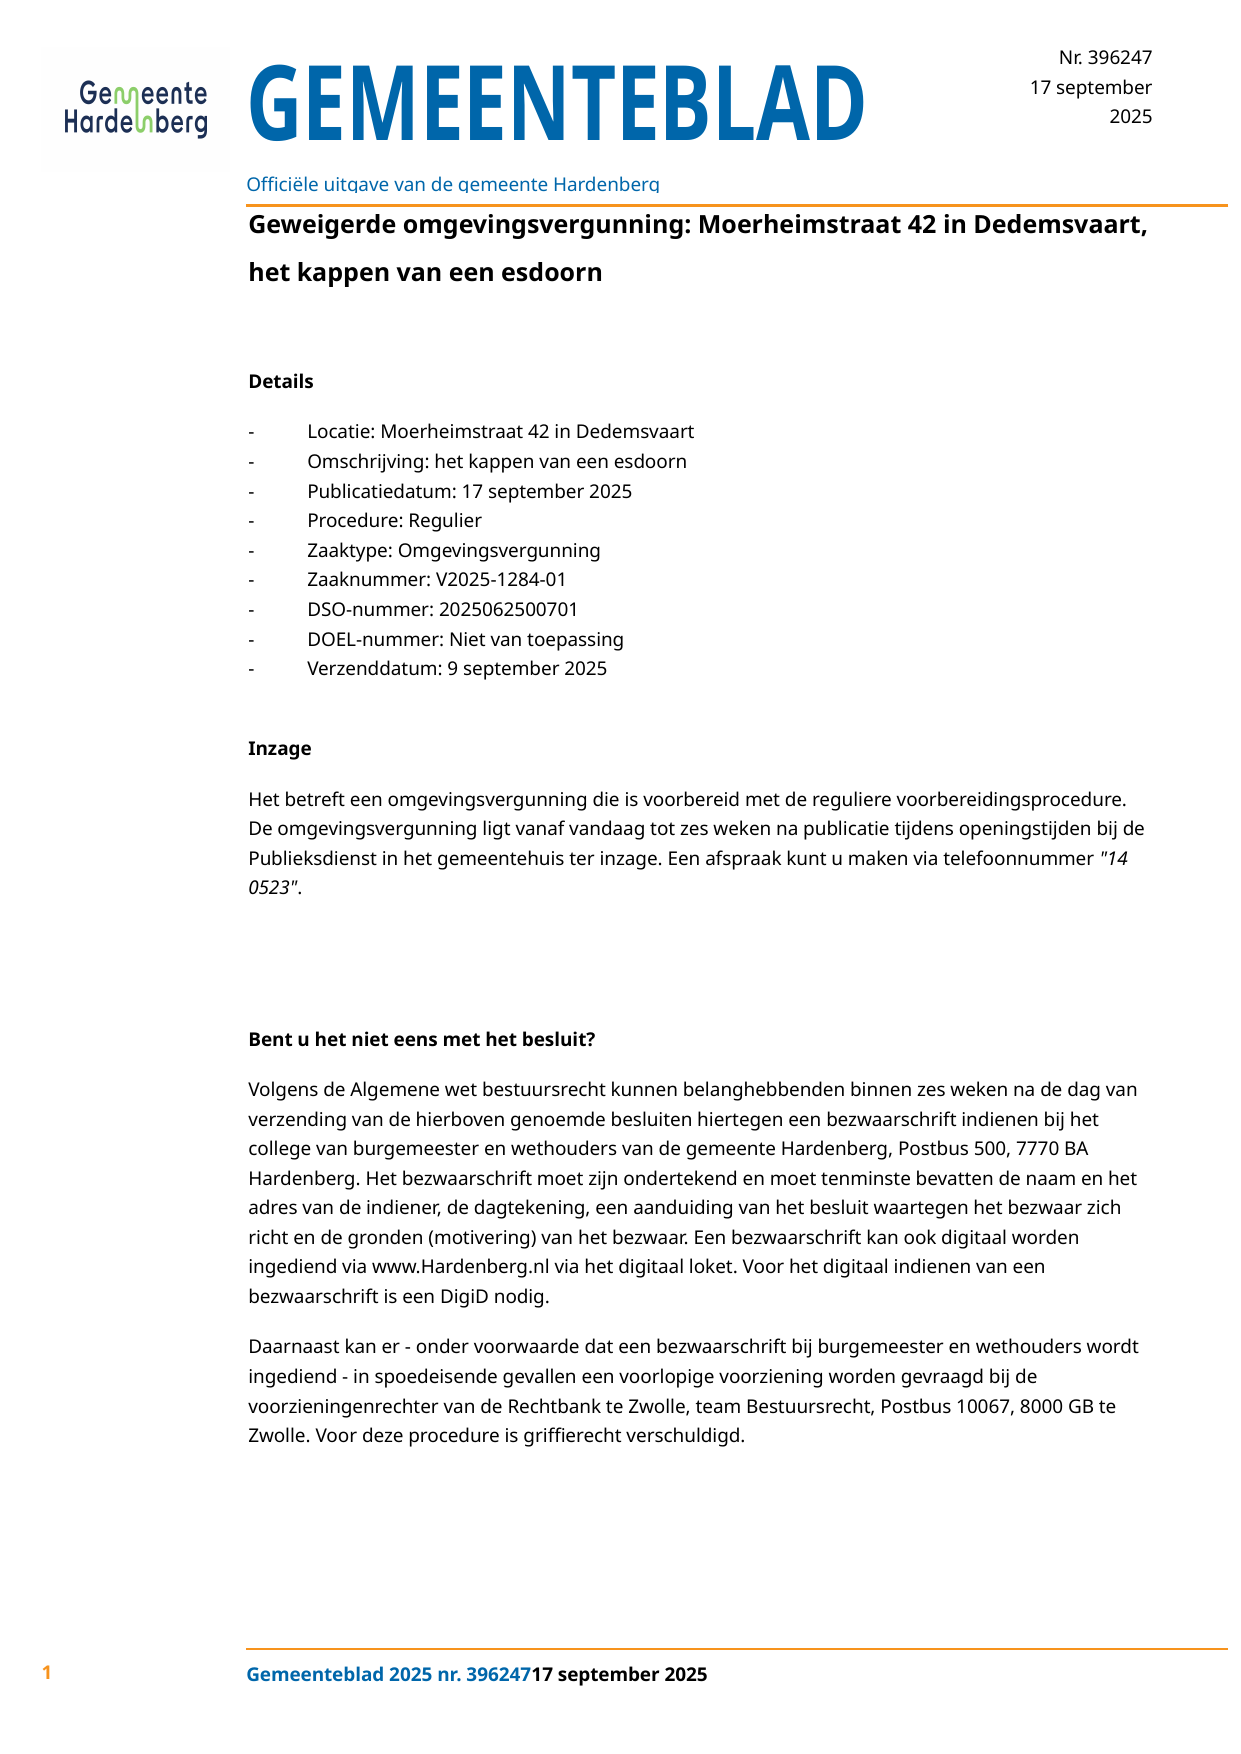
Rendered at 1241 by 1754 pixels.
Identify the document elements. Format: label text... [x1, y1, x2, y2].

list Procedure: Regulier [248, 507, 1152, 533]
list Omschrijving: het kappen van een esdoorn [248, 448, 1152, 474]
list DSO-nummer: 2025062500701 [248, 596, 1152, 622]
list Zaaktype: Omgevingsvergunning [248, 537, 1152, 563]
text Het betreft een omgevingsvergunning die is voorbereid met de reguliere voorbereidingsprocedure. De omgevingsvergunning ligt vanaf vandaag tot zes weken na publicatie tijdens openingstijden bij de Publieksdienst in het gemeentehuis ter inzage. Een afspraak kunt u maken via telefoonnummer "14 0523". [248, 786, 1152, 900]
list Verzenddatum: 9 september 2025 [248, 655, 1152, 681]
text Volgens de Algemene wet bestuursrecht kunnen belanghebbenden binnen zes weken na de dag van verzending van de hierboven genoemde besluiten hiertegen een bezwaarschrift indienen bij het college van burgemeester en wethouders van de gemeente Hardenberg, Postbus 500, 7770 BA Hardenberg. Het bezwaarschrift moet zijn ondertekend en moet tenminste bevatten de naam en het adres van de indiener, de dagtekening, een aanduiding van het besluit waartegen het bezwaar zich richt en de gronden (motivering) van het bezwaar. Een bezwaarschrift kan ook digitaal worden ingediend via www.Hardenberg.nl via het digitaal loket. Voor het digitaal indienen van een bezwaarschrift is een DigiD nodig. [248, 1076, 1152, 1309]
list Publicatiedatum: 17 september 2025 [248, 478, 1152, 504]
list DOEL-nummer: Niet van toepassing [248, 626, 1152, 652]
list Locatie: Moerheimstraat 42 in Dedemsvaart [248, 419, 1152, 444]
text Details [248, 368, 1152, 394]
text Daarnaast kan er - onder voorwaarde dat een bezwaarschrift bij burgemeester en wethouders wordt ingediend - in spoedeisende gevallen een voorlopige voorziening worden gevraagd bij de voorzieningenrechter van de Rechtbank te Zwolle, team Bestuursrecht, Postbus 10067, 8000 GB te Zwolle. Voor deze procedure is griffierecht verschuldigd. [248, 1334, 1152, 1448]
text Geweigerde omgevingsvergunning: Moerheimstraat 42 in Dedemsvaart, het kappen van een esdoorn [248, 207, 1152, 288]
picture [41, 47, 231, 172]
text Inzage [248, 735, 1152, 761]
list Zaaknummer: V2025-1284-01 [248, 567, 1152, 592]
text Bent u het niet eens met het besluit? [248, 1026, 1152, 1052]
